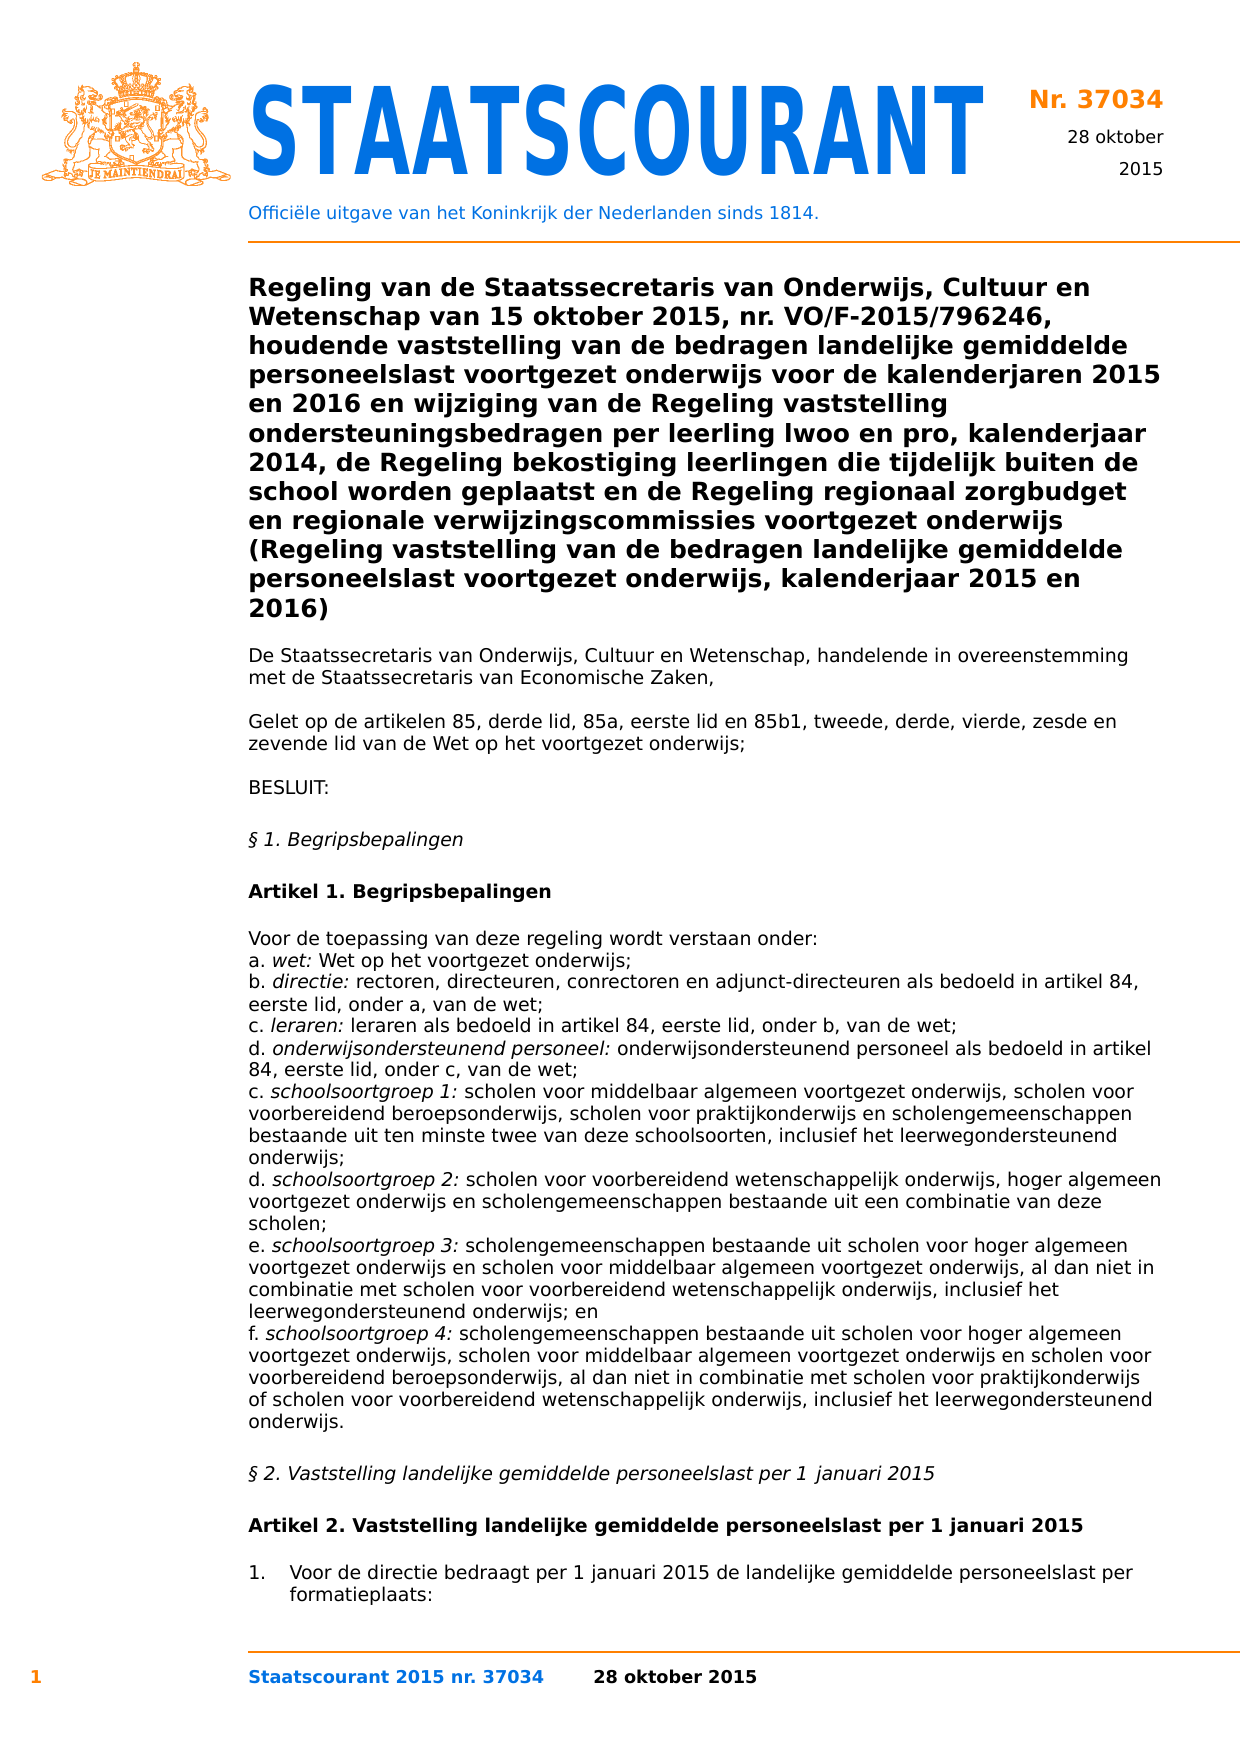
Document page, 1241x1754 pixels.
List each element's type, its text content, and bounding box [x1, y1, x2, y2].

text Gelet op de artikelen 85, derde lid, 85a, eerste lid en 85b1, tweede, derde, vierde, zesde en zevende lid van de Wet op het voortgezet onderwijs; [248, 711, 1163, 755]
table_cell 28 oktober [998, 121, 1240, 153]
text b. directie: rectoren, directeuren, conrectoren en adjunct-directeuren als bedoeld in artikel 84, eerste lid, onder a, van de wet; [248, 971, 1163, 1015]
text c. schoolsoortgroep 1: scholen voor middelbaar algemeen voortgezet onderwijs, scholen voor voorbereidend beroepsonderwijs, scholen voor praktijkonderwijs en scholengemeenschappen bestaande uit ten minste twee van deze schoolsoorten, inclusief het leerwegondersteunend onderwijs; [248, 1081, 1163, 1169]
subtitle Artikel 1. Begripsbepalingen [248, 881, 1163, 902]
picture [41, 62, 231, 186]
text BESLUIT: [248, 777, 1163, 798]
text a. wet: Wet op het voortgezet onderwijs; [248, 949, 1163, 971]
subtitle § 2. Vaststelling landelijke gemiddelde personeelslast per 1 januari 2015 [248, 1463, 1163, 1485]
text Voor de toepassing van deze regeling wordt verstaan onder: [248, 927, 1163, 949]
subtitle Regeling van de Staatssecretaris van Onderwijs, Cultuur en Wetenschap van 15 oktober 2015, nr. VO/F-2015/796246, houdende vaststelling van de bedragen landelijke gemiddelde personeelslast voortgezet onderwijs voor de kalenderjaren 2015 en 2016 en wijziging van de Regeling vaststelling ondersteuningsbedragen per leerling lwoo en pro, kalenderjaar 2014, de Regeling bekostiging leerlingen die tijdelijk buiten de school worden geplaatst en de Regeling regionaal zorgbudget en regionale verwijzingscommissies voortgezet onderwijs (Regeling vaststelling van de bedragen landelijke gemiddelde personeelslast voortgezet onderwijs, kalenderjaar 2015 en 2016) [248, 273, 1163, 623]
table_cell Officiële uitgave van het Koninkrijk der Nederlanden sinds 1814. [248, 203, 1240, 241]
table_header [25, 62, 248, 241]
subtitle § 1. Begripsbepalingen [248, 828, 1163, 851]
text f. schoolsoortgroep 4: scholengemeenschappen bestaande uit scholen voor hoger algemeen voortgezet onderwijs, scholen voor middelbaar algemeen voortgezet onderwijs en scholen voor voorbereidend beroepsonderwijs, al dan niet in combinatie met scholen voor praktijkonderwijs of scholen voor voorbereidend wetenschappelijk onderwijs, inclusief het leerwegondersteunend onderwijs. [248, 1323, 1163, 1433]
table_header Nr. 37034 [998, 62, 1240, 121]
table_cell 2015 [998, 153, 1240, 203]
text e. schoolsoortgroep 3: scholengemeenschappen bestaande uit scholen voor hoger algemeen voortgezet onderwijs en scholen voor middelbaar algemeen voortgezet onderwijs, al dan niet in combinatie met scholen voor voorbereidend wetenschappelijk onderwijs, inclusief het leerwegondersteunend onderwijs; en [248, 1235, 1163, 1323]
text d. onderwijsondersteunend personeel: onderwijsondersteunend personeel als bedoeld in artikel 84, eerste lid, onder c, van de wet; [248, 1037, 1163, 1081]
table_header STAATSCOURANT [248, 62, 998, 203]
text De Staatssecretaris van Onderwijs, Cultuur en Wetenschap, handelende in overeenstemming met de Staatssecretaris van Economische Zaken, [248, 645, 1163, 689]
text 1. Voor de directie bedraagt per 1 januari 2015 de landelijke gemiddelde personeelslast per formatieplaats: [248, 1562, 1163, 1606]
text c. leraren: leraren als bedoeld in artikel 84, eerste lid, onder b, van de wet; [248, 1015, 1163, 1037]
subtitle Artikel 2. Vaststelling landelijke gemiddelde personeelslast per 1 januari 2015 [248, 1515, 1163, 1537]
text d. schoolsoortgroep 2: scholen voor voorbereidend wetenschappelijk onderwijs, hoger algemeen voortgezet onderwijs en scholengemeenschappen bestaande uit een combinatie van deze scholen; [248, 1169, 1163, 1235]
